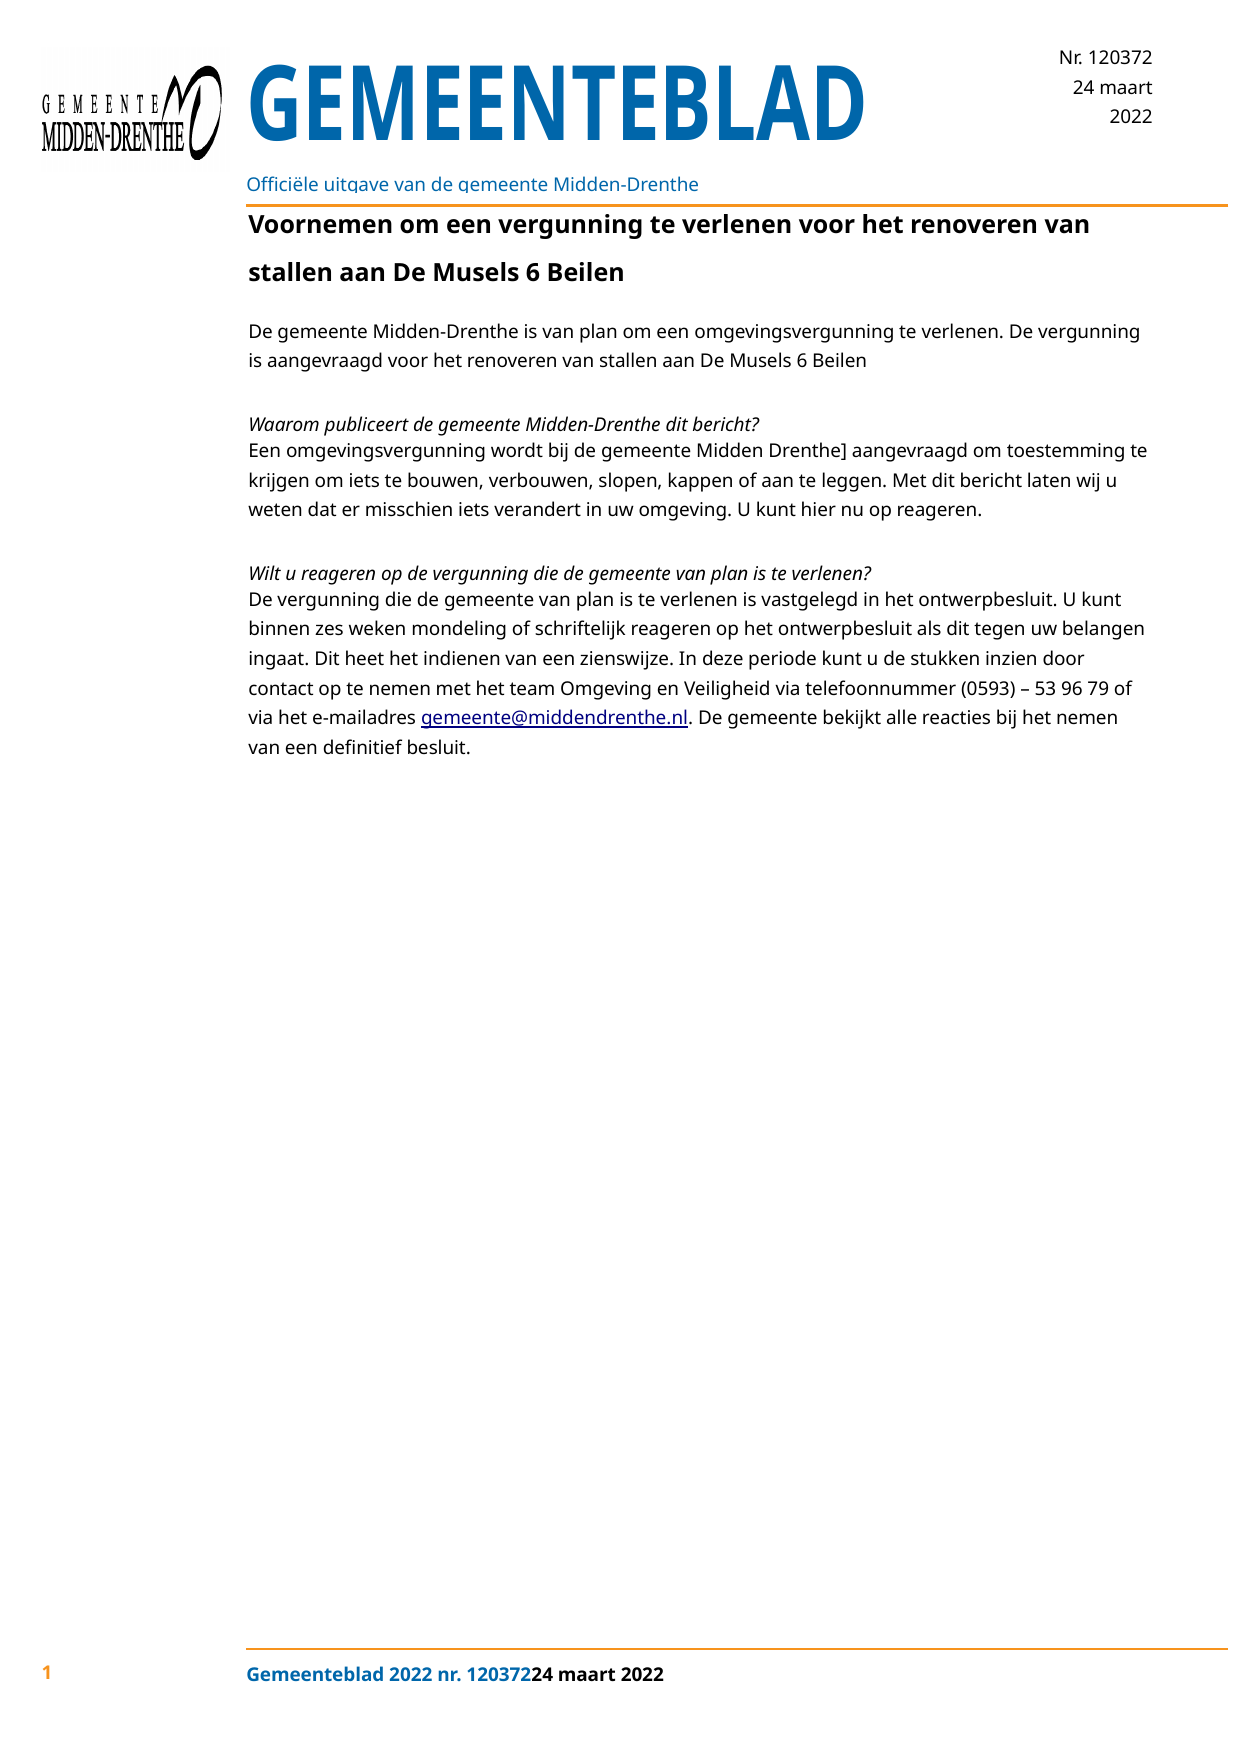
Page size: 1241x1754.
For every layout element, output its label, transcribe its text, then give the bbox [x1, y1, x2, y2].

text Een omgevingsvergunning wordt bij de gemeente Midden Drenthe] aangevraagd om toestemming te krijgen om iets te bouwen, verbouwen, slopen, kappen of aan te leggen. Met dit bericht laten wij u weten dat er misschien iets verandert in uw omgeving. U kunt hier nu op reageren. [248, 437, 1152, 522]
text De vergunning die de gemeente van plan is te verlenen is vastgelegd in het ontwerpbesluit. U kunt binnen zes weken mondeling of schriftelijk reageren op het ontwerpbesluit als dit tegen uw belangen ingaat. Dit heet het indienen van een zienswijze. In deze periode kunt u de stukken inzien door contact op te nemen met het team Omgeving en Veiligheid via telefoonnummer (0593) – 53 96 79 of via het e-mailadres gemeente@middendrenthe.nl. De gemeente bekijkt alle reacties bij het nemen van een definitief besluit. [248, 586, 1152, 760]
text Waarom publiceert de gemeente Midden-Drenthe dit bericht? [248, 411, 1152, 437]
text Wilt u reageren op de vergunning die de gemeente van plan is te verlenen? [248, 560, 1152, 586]
text Voornemen om een vergunning te verlenen voor het renoveren van stallen aan De Musels 6 Beilen [248, 207, 1152, 288]
picture [41, 47, 231, 172]
text De gemeente Midden-Drenthe is van plan om een omgevingsvergunning te verlenen. De vergunning is aangevraagd voor het renoveren van stallen aan De Musels 6 Beilen [248, 318, 1152, 373]
